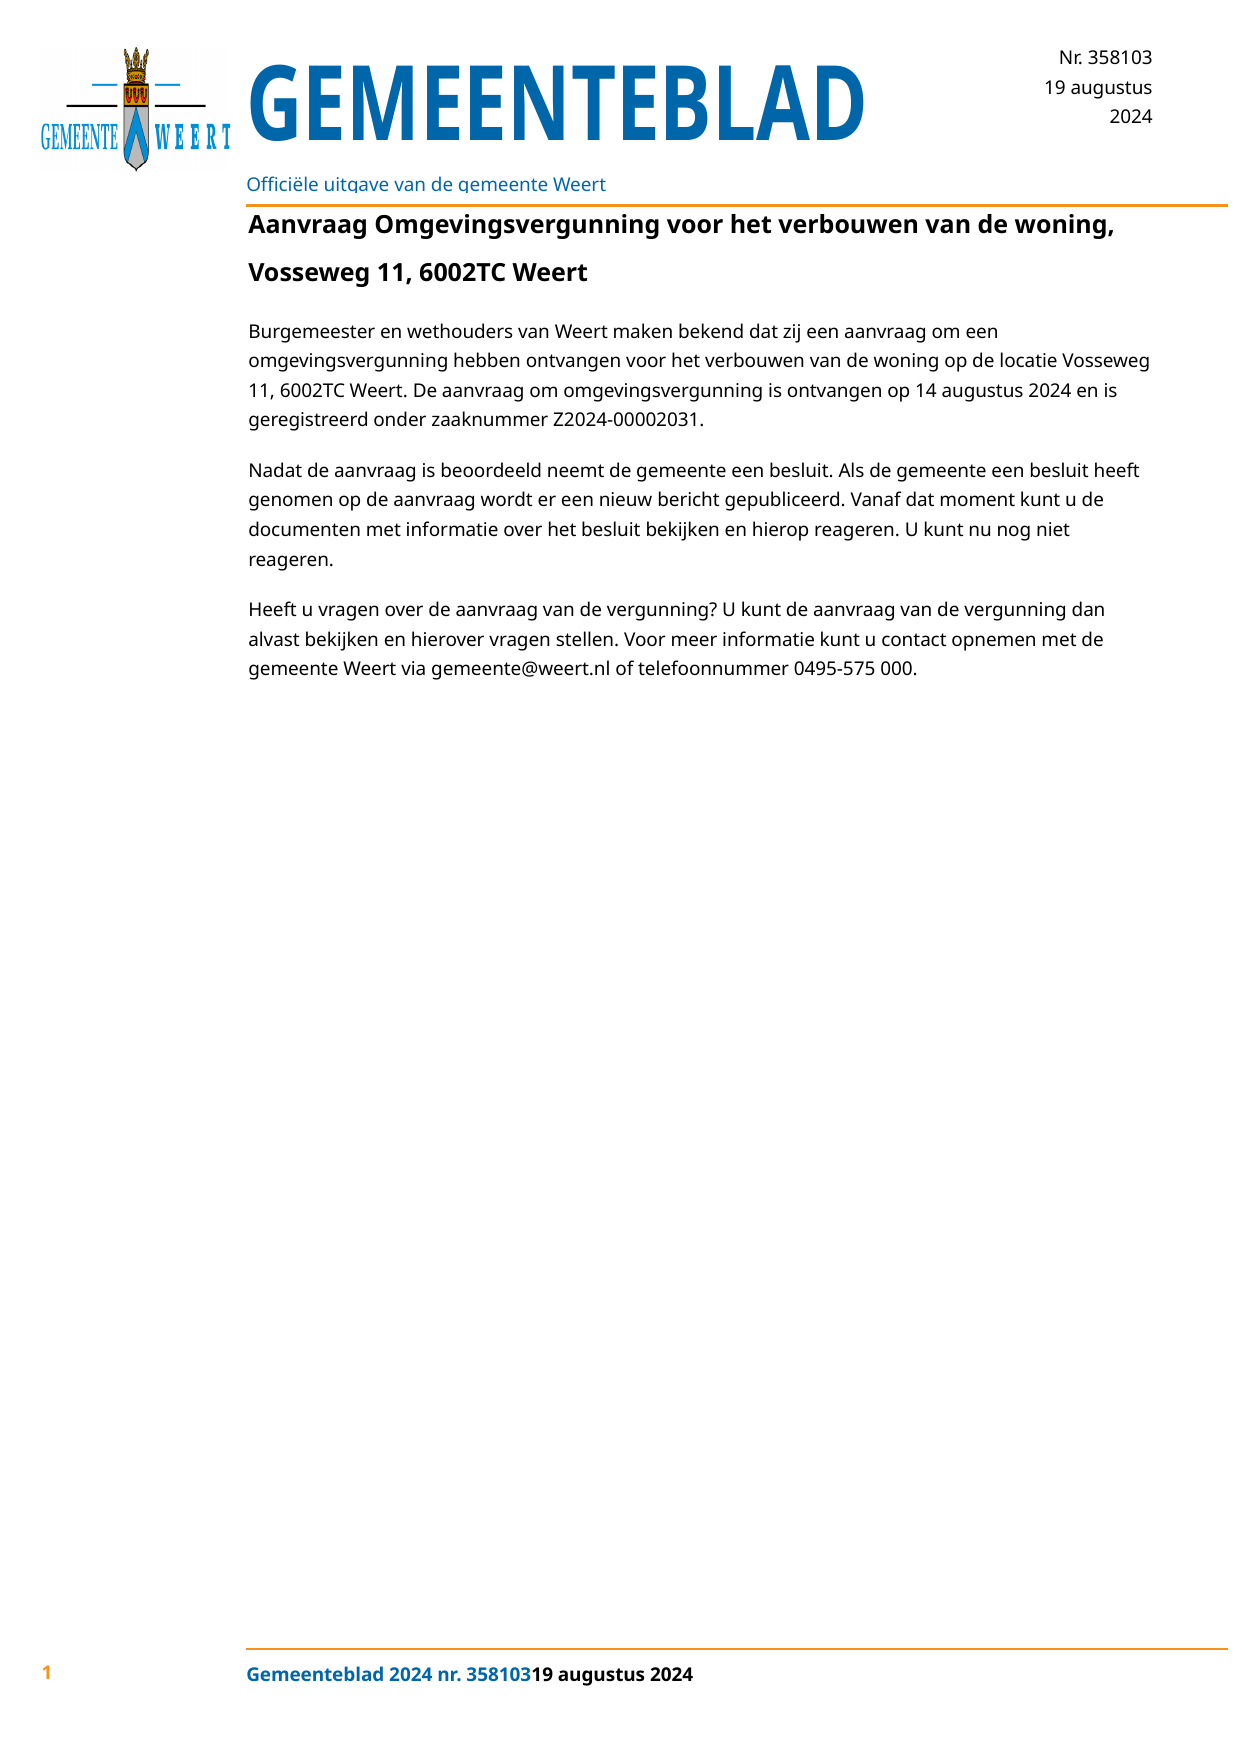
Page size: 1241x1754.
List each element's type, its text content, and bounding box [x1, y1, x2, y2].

text Nadat de aanvraag is beoordeeld neemt de gemeente een besluit. Als de gemeente een besluit heeft genomen op de aanvraag wordt er een nieuw bericht gepubliceerd. Vanaf dat moment kunt u de documenten met informatie over het besluit bekijken en hierop reageren. U kunt nu nog niet reageren. [248, 457, 1152, 572]
text Burgemeester en wethouders van Weert maken bekend dat zij een aanvraag om een omgevingsvergunning hebben ontvangen voor het verbouwen van de woning op de locatie Vosseweg 11, 6002TC Weert. De aanvraag om omgevingsvergunning is ontvangen op 14 augustus 2024 en is geregistreerd onder zaaknummer Z2024-00002031. [248, 318, 1152, 432]
picture [41, 47, 231, 172]
text Aanvraag Omgevingsvergunning voor het verbouwen van de woning, Vosseweg 11, 6002TC Weert [248, 207, 1152, 288]
text Heeft u vragen over de aanvraag van de vergunning? U kunt de aanvraag van de vergunning dan alvast bekijken en hierover vragen stellen. Voor meer informatie kunt u contact opnemen met de gemeente Weert via gemeente@weert.nl of telefoonnummer 0495-575 000. [248, 596, 1152, 681]
